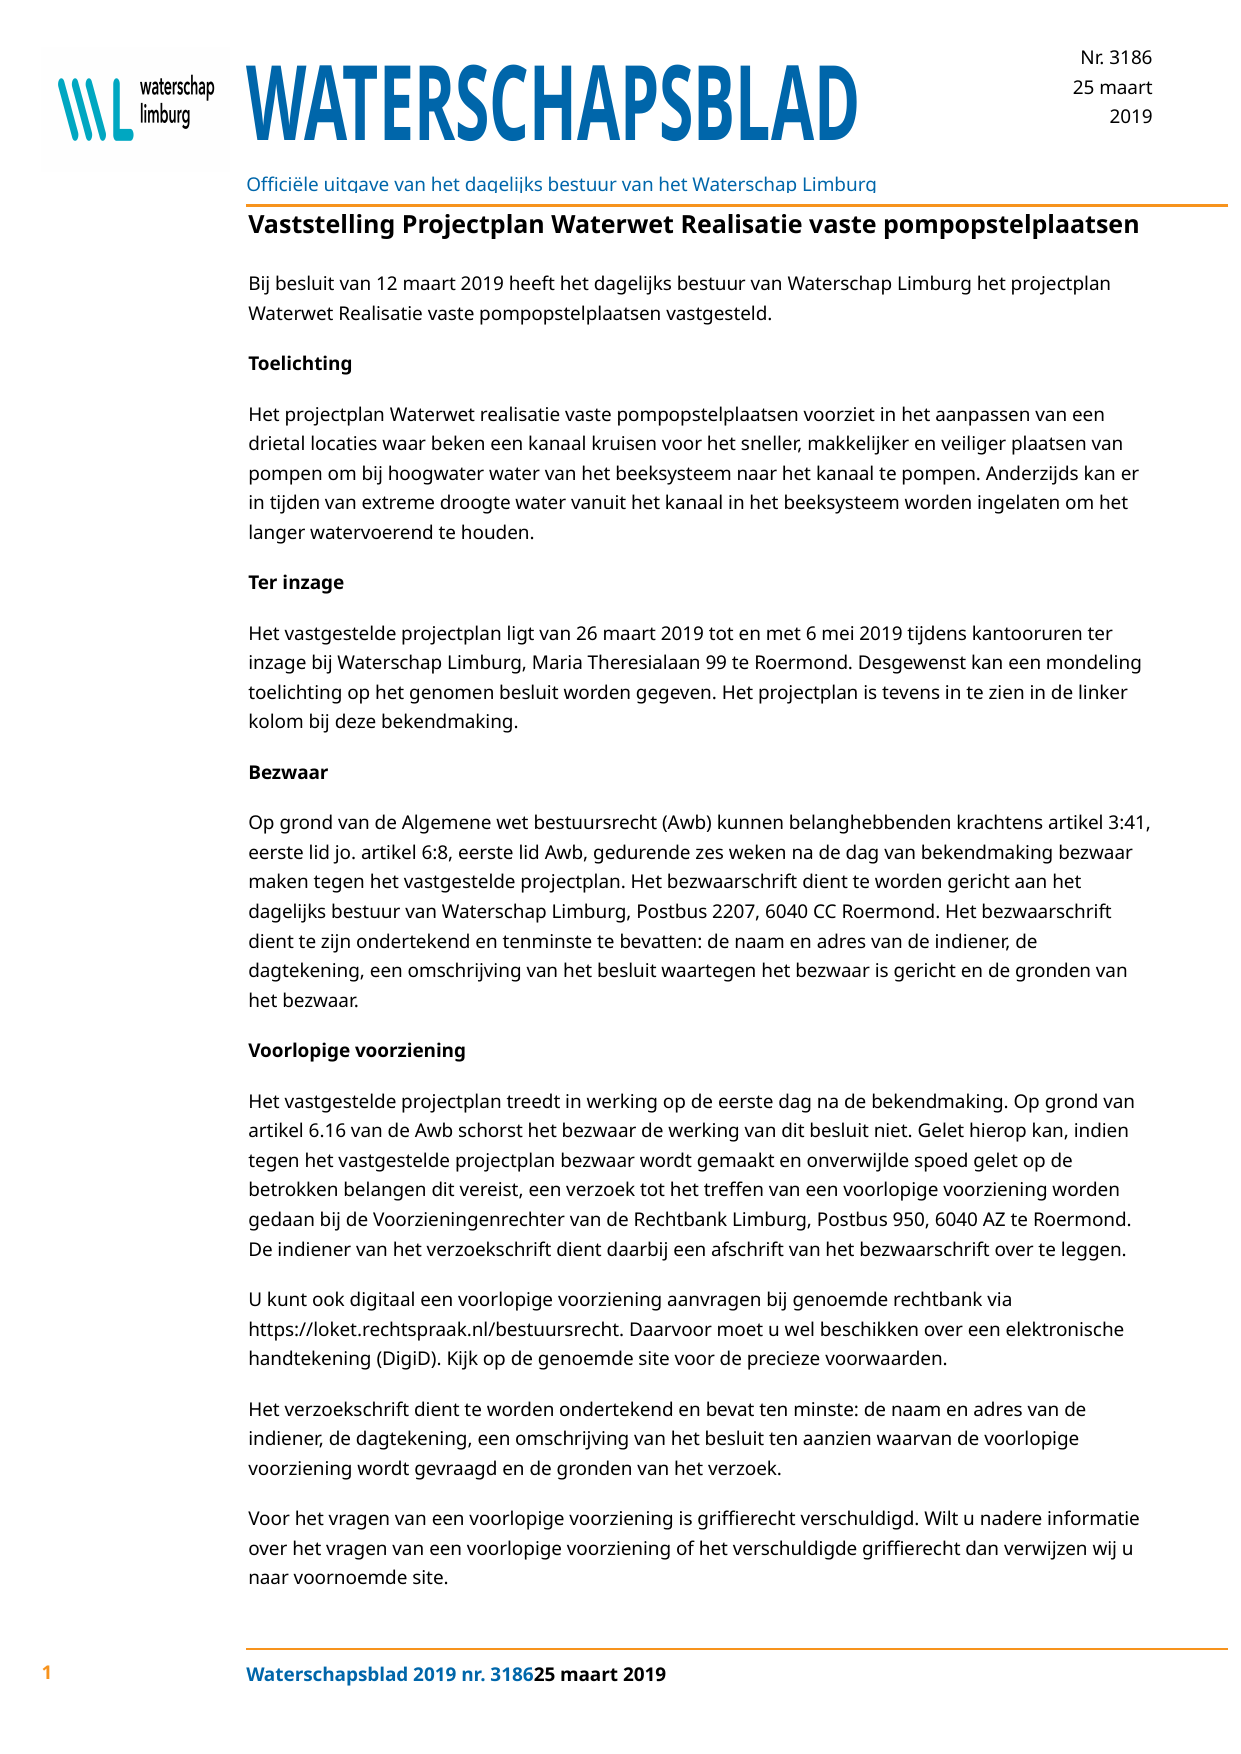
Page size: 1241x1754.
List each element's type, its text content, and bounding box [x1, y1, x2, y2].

text Het vastgestelde projectplan ligt van 26 maart 2019 tot en met 6 mei 2019 tijdens kantooruren ter inzage bij Waterschap Limburg, Maria Theresialaan 99 te Roermond. Desgewenst kan een mondeling toelichting op het genomen besluit worden gegeven. Het projectplan is tevens in te zien in de linker kolom bij deze bekendmaking. [248, 620, 1152, 734]
text Ter inzage [248, 569, 1152, 595]
text Het projectplan Waterwet realisatie vaste pompopstelplaatsen voorziet in het aanpassen van een drietal locaties waar beken een kanaal kruisen voor het sneller, makkelijker en veiliger plaatsen van pompen om bij hoogwater water van het beeksysteem naar het kanaal te pompen. Anderzijds kan er in tijden van extreme droogte water vanuit het kanaal in het beeksysteem worden ingelaten om het langer watervoerend te houden. [248, 401, 1152, 545]
text U kunt ook digitaal een voorlopige voorziening aanvragen bij genoemde rechtbank via https://loket.rechtspraak.nl/bestuursrecht. Daarvoor moet u wel beschikken over een elektronische handtekening (DigiD). Kijk op de genoemde site voor de precieze voorwaarden. [248, 1286, 1152, 1371]
picture [41, 47, 231, 172]
text Bezwaar [248, 759, 1152, 785]
text Bij besluit van 12 maart 2019 heeft het dagelijks bestuur van Waterschap Limburg het projectplan Waterwet Realisatie vaste pompopstelplaatsen vastgesteld. [248, 270, 1152, 326]
text Het vastgestelde projectplan treedt in werking op de eerste dag na de bekendmaking. Op grond van artikel 6.16 van de Awb schorst het bezwaar de werking van dit besluit niet. Gelet hierop kan, indien tegen het vastgestelde projectplan bezwaar wordt gemaakt en onverwijlde spoed gelet op de betrokken belangen dit vereist, een verzoek tot het treffen van een voorlopige voorziening worden gedaan bij de Voorzieningenrechter van de Rechtbank Limburg, Postbus 950, 6040 AZ te Roermond. De indiener van het verzoekschrift dient daarbij een afschrift van het bezwaarschrift over te leggen. [248, 1088, 1152, 1261]
text Op grond van de Algemene wet bestuursrecht (Awb) kunnen belanghebbenden krachtens artikel 3:41, eerste lid jo. artikel 6:8, eerste lid Awb, gedurende zes weken na de dag van bekendmaking bezwaar maken tegen het vastgestelde projectplan. Het bezwaarschrift dient te worden gericht aan het dagelijks bestuur van Waterschap Limburg, Postbus 2207, 6040 CC Roermond. Het bezwaarschrift dient te zijn ondertekend en tenminste te bevatten: de naam en adres van de indiener, de dagtekening, een omschrijving van het besluit waartegen het bezwaar is gericht en de gronden van het bezwaar. [248, 809, 1152, 1013]
text Voor het vragen van een voorlopige voorziening is griffierecht verschuldigd. Wilt u nadere informatie over het vragen van een voorlopige voorziening of het verschuldigde griffierecht dan verwijzen wij u naar voornoemde site. [248, 1505, 1152, 1590]
text Het verzoekschrift dient te worden ondertekend en bevat ten minste: de naam en adres van de indiener, de dagtekening, een omschrijving van het besluit ten aanzien waarvan de voorlopige voorziening wordt gevraagd en de gronden van het verzoek. [248, 1396, 1152, 1481]
text Vaststelling Projectplan Waterwet Realisatie vaste pompopstelplaatsen [248, 207, 1152, 241]
text Voorlopige voorziening [248, 1037, 1152, 1063]
text Toelichting [248, 350, 1152, 376]
